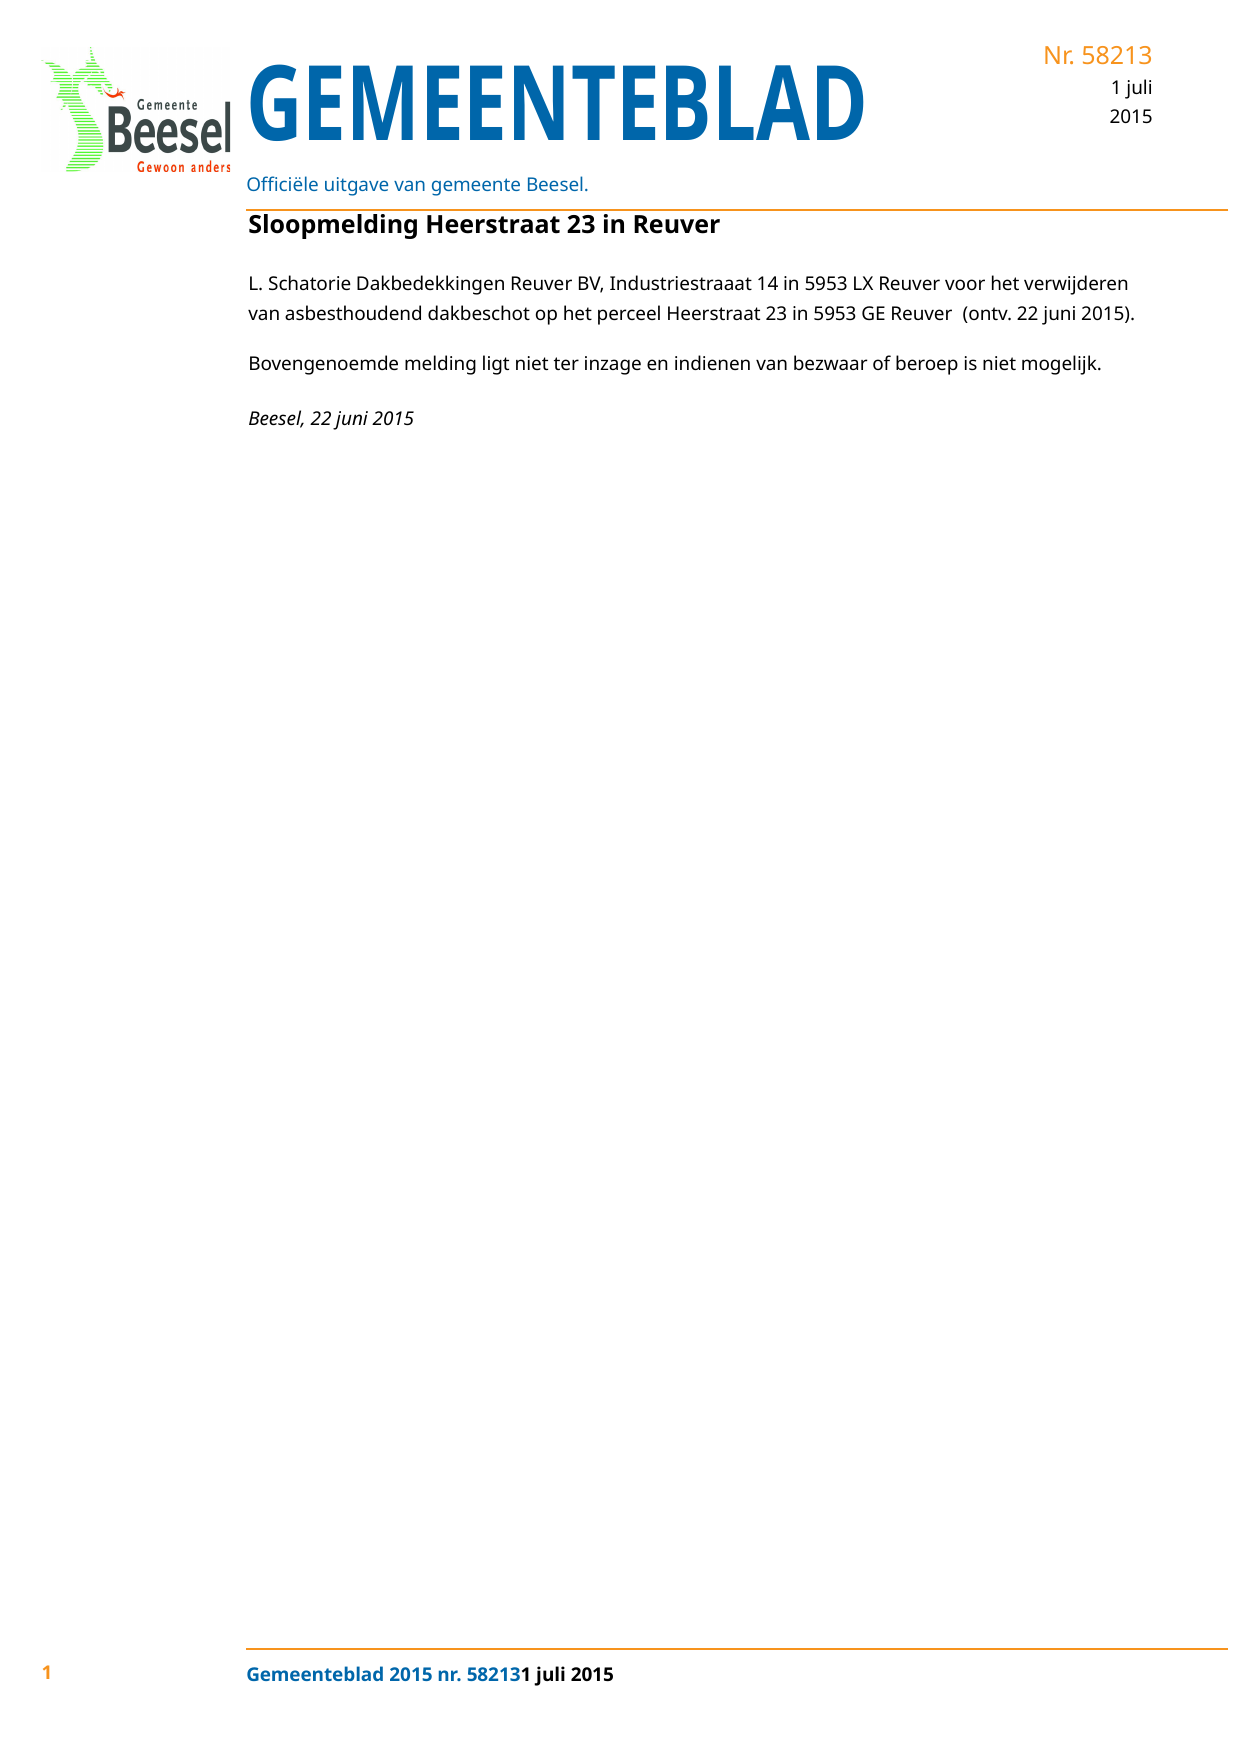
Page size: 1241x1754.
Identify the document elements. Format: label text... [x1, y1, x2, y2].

text Beesel, 22 juni 2015 [248, 406, 1152, 431]
text Bovengenoemde melding ligt niet ter inzage en indienen van bezwaar of beroep is niet mogelijk. [248, 350, 1152, 376]
text Sloopmelding Heerstraat 23 in Reuver [248, 211, 1152, 241]
picture [41, 47, 231, 172]
text L. Schatorie Dakbedekkingen Reuver BV, Industriestraaat 14 in 5953 LX Reuver voor het verwijderen van asbesthoudend dakbeschot op het perceel Heerstraat 23 in 5953 GE Reuver (ontv. 22 juni 2015). [248, 270, 1152, 326]
